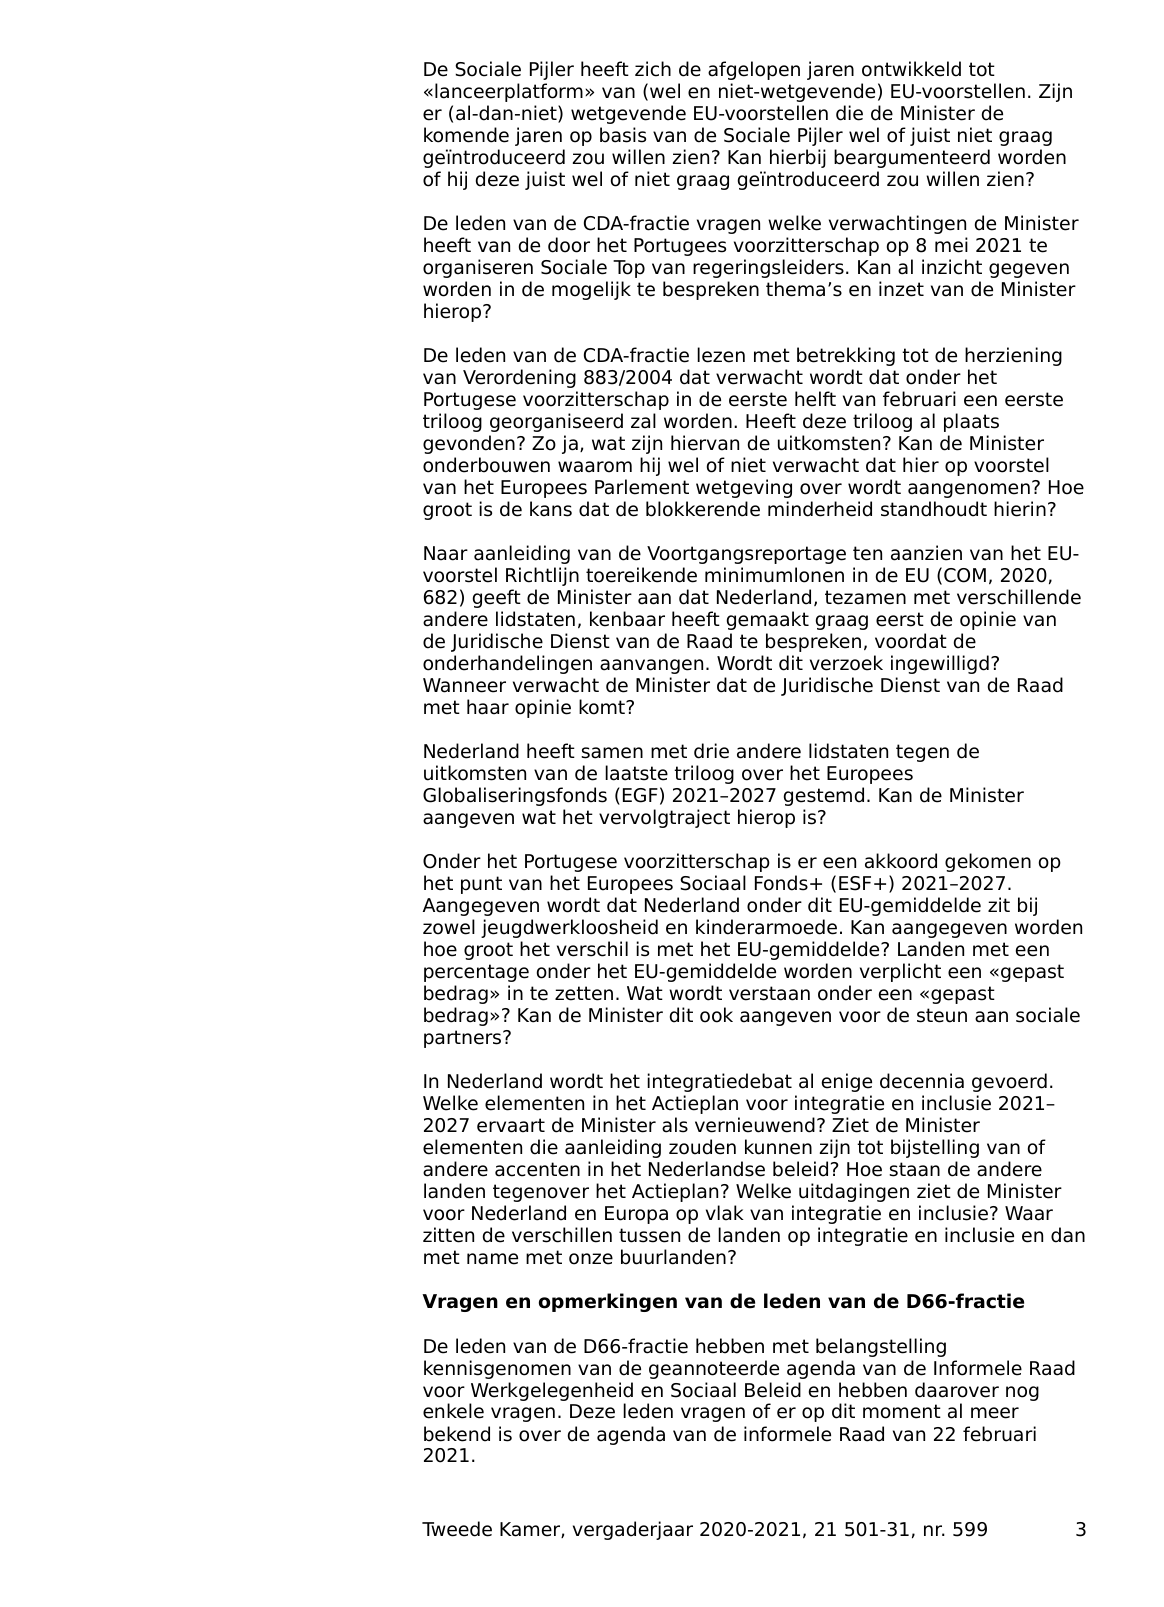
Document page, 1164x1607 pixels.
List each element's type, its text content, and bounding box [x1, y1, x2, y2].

text De Sociale Pijler heeft zich de afgelopen jaren ontwikkeld tot «lanceerplatform» van (wel en niet-wetgevende) EU-voorstellen. Zijn er (al-dan-niet) wetgevende EU-voorstellen die de Minister de komende jaren op basis van de Sociale Pijler wel of juist niet graag geïntroduceerd zou willen zien? Kan hierbij beargumenteerd worden of hij deze juist wel of niet graag geïntroduceerd zou willen zien? [422, 59, 1087, 191]
text Naar aanleiding van de Voortgangsreportage ten aanzien van het EU-voorstel Richtlijn toereikende minimumlonen in de EU (COM, 2020, 682) geeft de Minister aan dat Nederland, tezamen met verschillende andere lidstaten, kenbaar heeft gemaakt graag eerst de opinie van de Juridische Dienst van de Raad te bespreken, voordat de onderhandelingen aanvangen. Wordt dit verzoek ingewilligd? Wanneer verwacht de Minister dat de Juridische Dienst van de Raad met haar opinie komt? [422, 543, 1087, 719]
subtitle Vragen en opmerkingen van de leden van de D66-fractie [422, 1291, 1087, 1313]
text Nederland heeft samen met drie andere lidstaten tegen de uitkomsten van de laatste triloog over het Europees Globaliseringsfonds (EGF) 2021–2027 gestemd. Kan de Minister aangeven wat het vervolgtraject hierop is? [422, 741, 1087, 829]
text De leden van de CDA-fractie lezen met betrekking tot de herziening van Verordening 883/2004 dat verwacht wordt dat onder het Portugese voorzitterschap in de eerste helft van februari een eerste triloog georganiseerd zal worden. Heeft deze triloog al plaats gevonden? Zo ja, wat zijn hiervan de uitkomsten? Kan de Minister onderbouwen waarom hij wel of niet verwacht dat hier op voorstel van het Europees Parlement wetgeving over wordt aangenomen? Hoe groot is de kans dat de blokkerende minderheid standhoudt hierin? [422, 345, 1087, 521]
text De leden van de D66-fractie hebben met belangstelling kennisgenomen van de geannoteerde agenda van de Informele Raad voor Werkgelegenheid en Sociaal Beleid en hebben daarover nog enkele vragen. Deze leden vragen of er op dit moment al meer bekend is over de agenda van de informele Raad van 22 februari 2021. [422, 1336, 1087, 1467]
text De leden van de CDA-fractie vragen welke verwachtingen de Minister heeft van de door het Portugees voorzitterschap op 8 mei 2021 te organiseren Sociale Top van regeringsleiders. Kan al inzicht gegeven worden in de mogelijk te bespreken thema’s en inzet van de Minister hierop? [422, 213, 1087, 323]
text Onder het Portugese voorzitterschap is er een akkoord gekomen op het punt van het Europees Sociaal Fonds+ (ESF+) 2021–2027. Aangegeven wordt dat Nederland onder dit EU-gemiddelde zit bij zowel jeugdwerkloosheid en kinderarmoede. Kan aangegeven worden hoe groot het verschil is met het EU-gemiddelde? Landen met een percentage onder het EU-gemiddelde worden verplicht een «gepast bedrag» in te zetten. Wat wordt verstaan onder een «gepast bedrag»? Kan de Minister dit ook aangeven voor de steun aan sociale partners? [422, 851, 1087, 1049]
text In Nederland wordt het integratiedebat al enige decennia gevoerd. Welke elementen in het Actieplan voor integratie en inclusie 2021–2027 ervaart de Minister als vernieuwend? Ziet de Minister elementen die aanleiding zouden kunnen zijn tot bijstelling van of andere accenten in het Nederlandse beleid? Hoe staan de andere landen tegenover het Actieplan? Welke uitdagingen ziet de Minister voor Nederland en Europa op vlak van integratie en inclusie? Waar zitten de verschillen tussen de landen op integratie en inclusie en dan met name met onze buurlanden? [422, 1071, 1087, 1269]
